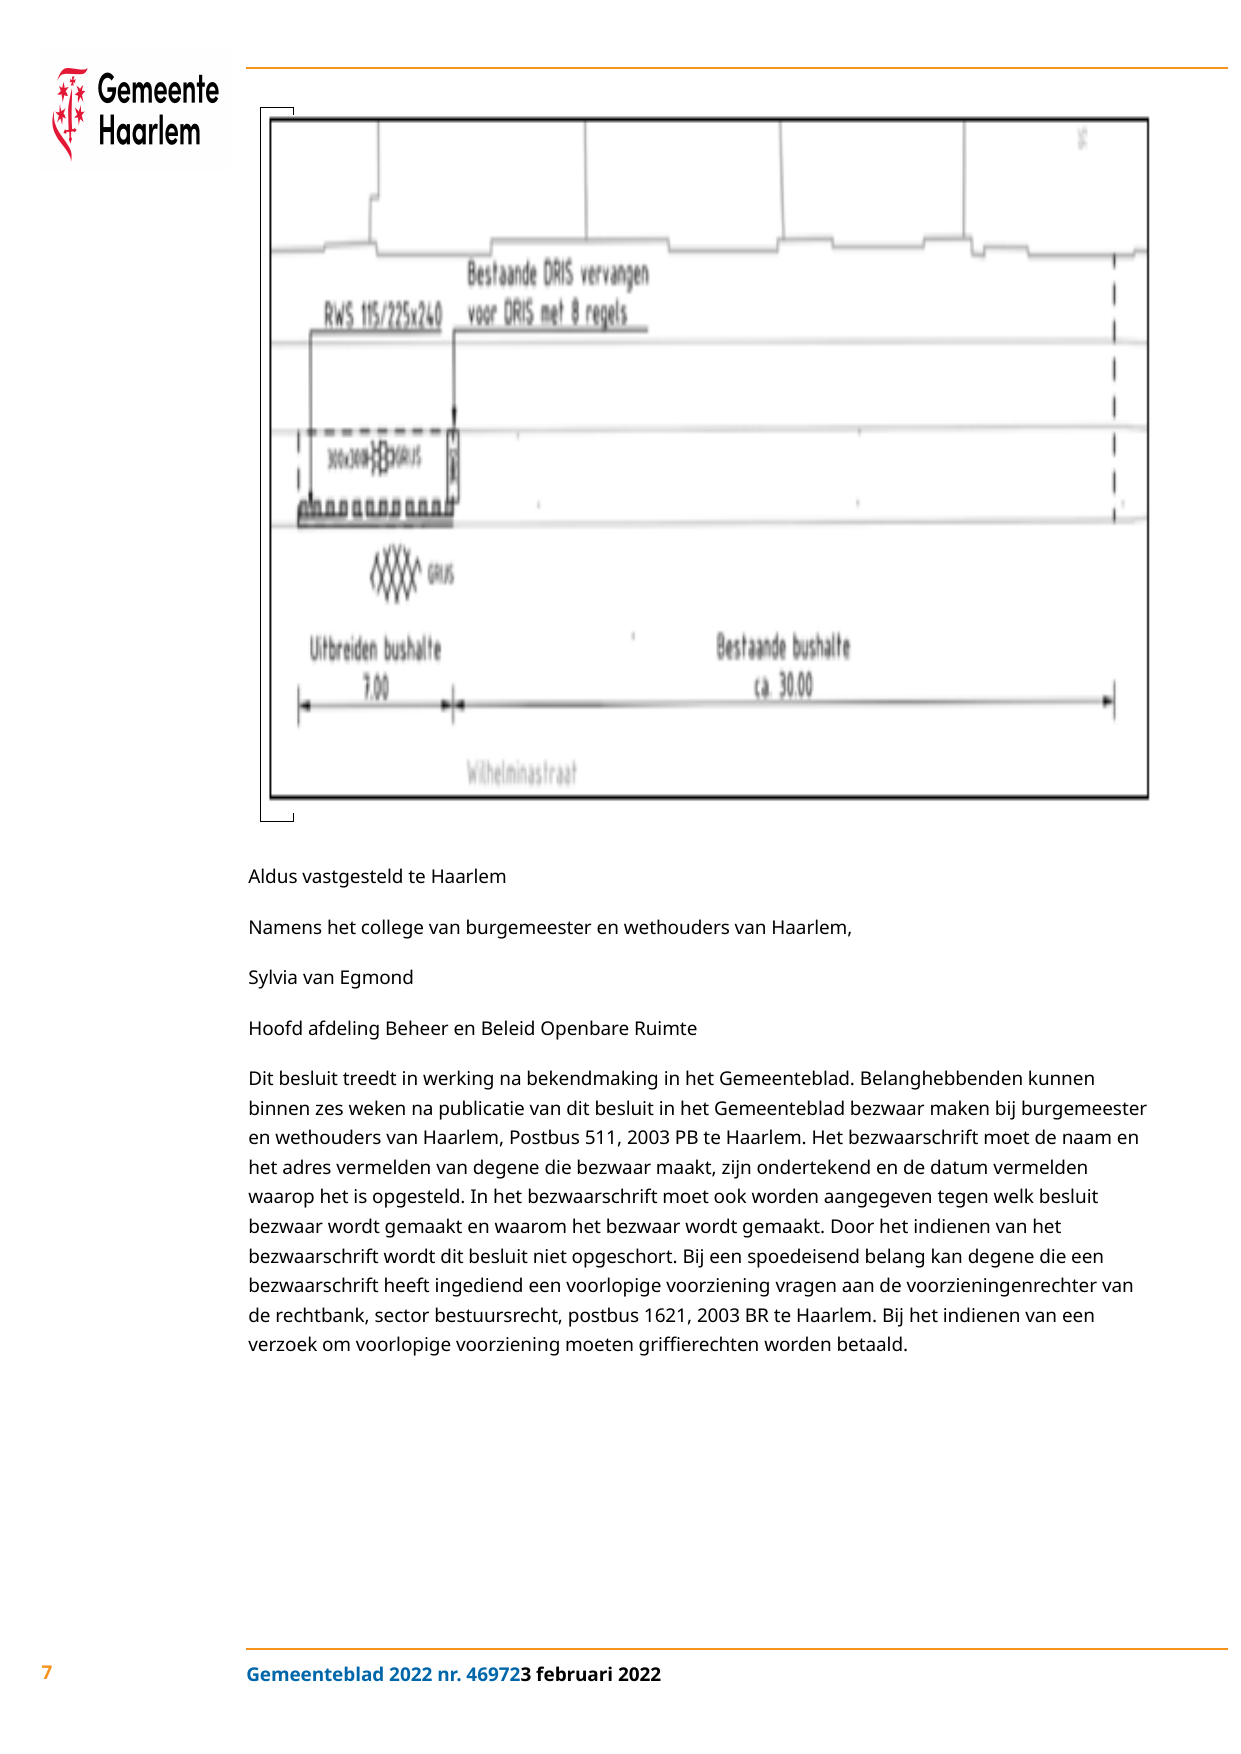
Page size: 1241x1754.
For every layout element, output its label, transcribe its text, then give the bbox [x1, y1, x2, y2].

text Hoofd afdeling Beheer en Beleid Openbare Ruimte [248, 1015, 1152, 1041]
picture [268, 115, 1155, 813]
text Namens het college van burgemeester en wethouders van Haarlem, [248, 914, 1152, 940]
picture [41, 47, 231, 172]
text Dit besluit treedt in werking na bekendmaking in het Gemeenteblad. Belanghebbenden kunnen binnen zes weken na publicatie van dit besluit in het Gemeenteblad bezwaar maken bij burgemeester en wethouders van Haarlem, Postbus 511, 2003 PB te Haarlem. Het bezwaarschrift moet de naam en het adres vermelden van degene die bezwaar maakt, zijn ondertekend en de datum vermelden waarop het is opgesteld. In het bezwaarschrift moet ook worden aangegeven tegen welk besluit bezwaar wordt gemaakt en waarom het bezwaar wordt gemaakt. Door het indienen van het bezwaarschrift wordt dit besluit niet opgeschort. Bij een spoedeisend belang kan degene die een bezwaarschrift heeft ingediend een voorlopige voorziening vragen aan de voorzieningenrechter van de rechtbank, sector bestuursrecht, postbus 1621, 2003 BR te Haarlem. Bij het indienen van een verzoek om voorlopige voorziening moeten griffierechten worden betaald. [248, 1065, 1152, 1357]
text Sylvia van Egmond [248, 964, 1152, 990]
text Aldus vastgesteld te Haarlem [248, 864, 1152, 889]
